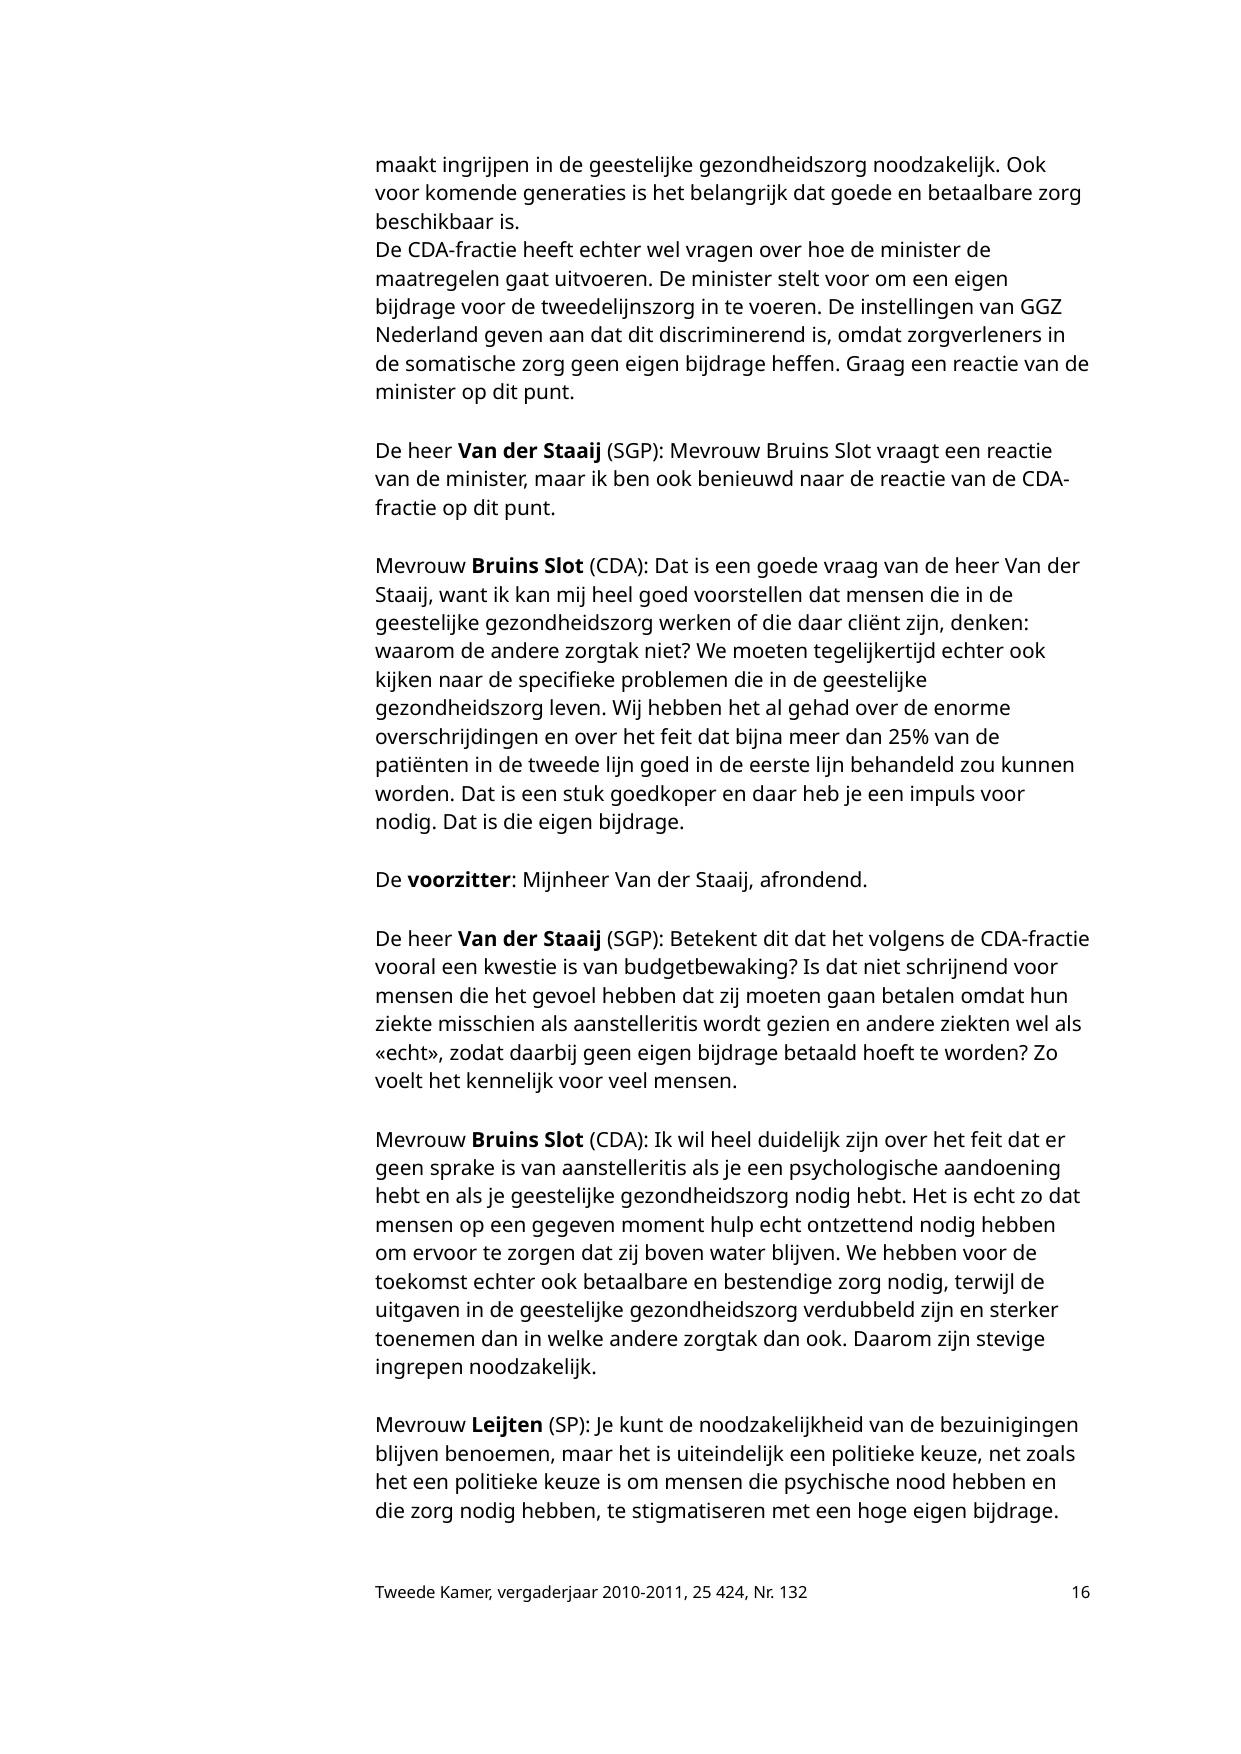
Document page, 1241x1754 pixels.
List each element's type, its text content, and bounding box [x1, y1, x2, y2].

text De voorzitter: Mijnheer Van der Staaij, afrondend. [375, 866, 1090, 894]
text Mevrouw Bruins Slot (CDA): Dat is een goede vraag van de heer Van der Staaij, want ik kan mij heel goed voorstellen dat mensen die in de geestelijke gezondheidszorg werken of die daar cliënt zijn, denken: waarom de andere zorgtak niet? We moeten tegelijkertijd echter ook kijken naar de specifieke problemen die in de geestelijke gezondheidszorg leven. Wij hebben het al gehad over de enorme overschrijdingen en over het feit dat bijna meer dan 25% van de patiënten in de tweede lijn goed in de eerste lijn behandeld zou kunnen worden. Dat is een stuk goedkoper en daar heb je een impuls voor nodig. Dat is die eigen bijdrage. [375, 551, 1090, 836]
text Mevrouw Leijten (SP): Je kunt de noodzakelijkheid van de bezuinigingen blijven benoemen, maar het is uiteindelijk een politieke keuze, net zoals het een politieke keuze is om mensen die psychische nood hebben en die zorg nodig hebben, te stigmatiseren met een hoge eigen bijdrage. [375, 1411, 1090, 1524]
text De CDA-fractie heeft echter wel vragen over hoe de minister de maatregelen gaat uitvoeren. De minister stelt voor om een eigen bijdrage voor de tweedelijnszorg in te voeren. De instellingen van GGZ Nederland geven aan dat dit discriminerend is, omdat zorgverleners in de somatische zorg geen eigen bijdrage heffen. Graag een reactie van de minister op dit punt. [375, 235, 1090, 406]
text De heer Van der Staaij (SGP): Betekent dit dat het volgens de CDA-fractie vooral een kwestie is van budgetbewaking? Is dat niet schrijnend voor mensen die het gevoel hebben dat zij moeten gaan betalen omdat hun ziekte misschien als aanstelleritis wordt gezien en andere ziekten wel als «echt», zodat daarbij geen eigen bijdrage betaald hoeft te worden? Zo voelt het kennelijk voor veel mensen. [375, 924, 1090, 1095]
text maakt ingrijpen in de geestelijke gezondheidszorg noodzakelijk. Ook voor komende generaties is het belangrijk dat goede en betaalbare zorg beschikbaar is. [375, 150, 1090, 235]
text De heer Van der Staaij (SGP): Mevrouw Bruins Slot vraagt een reactie van de minister, maar ik ben ook benieuwd naar de reactie van de CDA-fractie op dit punt. [375, 436, 1090, 521]
text Mevrouw Bruins Slot (CDA): Ik wil heel duidelijk zijn over het feit dat er geen sprake is van aanstelleritis als je een psychologische aandoening hebt en als je geestelijke gezondheidszorg nodig hebt. Het is echt zo dat mensen op een gegeven moment hulp echt ontzettend nodig hebben om ervoor te zorgen dat zij boven water blijven. We hebben voor de toekomst echter ook betaalbare en bestendige zorg nodig, terwijl de uitgaven in de geestelijke gezondheidszorg verdubbeld zijn en sterker toenemen dan in welke andere zorgtak dan ook. Daarom zijn stevige ingrepen noodzakelijk. [375, 1125, 1090, 1381]
